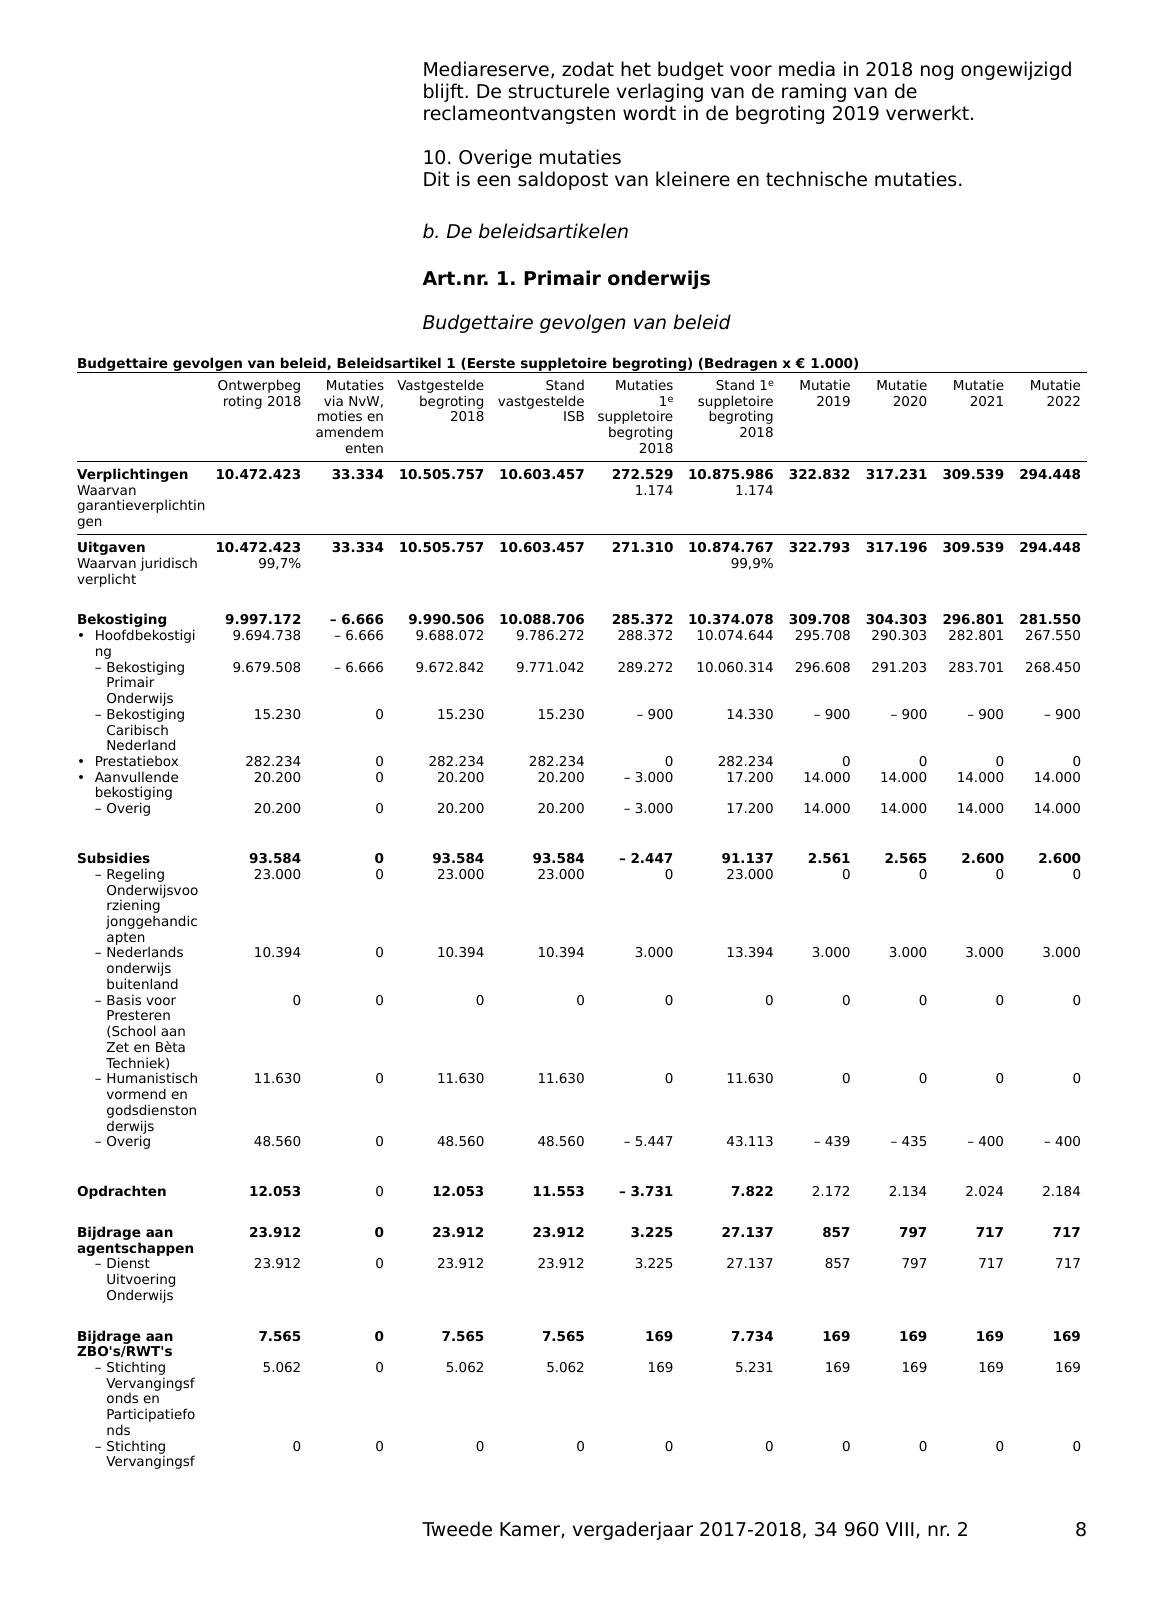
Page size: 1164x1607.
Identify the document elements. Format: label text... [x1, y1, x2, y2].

table_cell 0 [307, 754, 390, 769]
table_cell 14.000 [933, 801, 1010, 826]
table_cell [207, 826, 307, 851]
table_cell 169 [1010, 1329, 1087, 1360]
table_cell [77, 659, 88, 707]
table_cell 48.560 [490, 1134, 591, 1159]
table_cell 10.394 [390, 945, 490, 992]
table_cell [77, 373, 207, 461]
table_cell 0 [307, 1225, 390, 1256]
table_cell [89, 1304, 100, 1328]
table_cell Aanvullende bekostiging [89, 770, 207, 801]
table_cell 5.062 [207, 1360, 307, 1438]
table_cell 15.230 [390, 707, 490, 754]
table_cell – [89, 993, 100, 1071]
table_cell 290.303 [856, 628, 933, 659]
table_cell 3.225 [591, 1256, 679, 1303]
table_cell 296.608 [780, 659, 856, 707]
table_cell 23.000 [490, 867, 591, 945]
table_cell 10.603.457 [490, 462, 591, 482]
table_cell 2.600 [933, 851, 1010, 867]
table_cell 15.230 [207, 707, 307, 754]
table_cell Opdrachten [77, 1184, 207, 1200]
table_cell Stichting Vervangingsfonds en Participatiefonds [100, 1360, 207, 1438]
table_cell 12.053 [207, 1184, 307, 1200]
table_cell [591, 587, 679, 612]
table_cell – 6.666 [307, 628, 390, 659]
table_cell 295.708 [780, 628, 856, 659]
table_cell [933, 483, 1010, 534]
table_cell 11.630 [679, 1071, 779, 1134]
table_cell [679, 826, 779, 851]
table_cell 23.912 [207, 1256, 307, 1303]
table_cell 0 [390, 993, 490, 1071]
table_cell 291.203 [856, 659, 933, 707]
table_cell – [89, 1134, 100, 1159]
table_cell 20.200 [390, 770, 490, 801]
table_cell [1010, 1159, 1087, 1184]
table_cell 20.200 [207, 770, 307, 801]
table_cell 169 [591, 1329, 679, 1360]
table_cell – [89, 867, 100, 945]
text 10. Overige mutaties [422, 147, 1087, 169]
table_cell 0 [591, 867, 679, 945]
table_cell [207, 1159, 307, 1184]
table_cell [207, 1200, 307, 1225]
table_cell [77, 1360, 88, 1438]
text Dit is een saldopost van kleinere en technische mutaties. [422, 169, 1087, 191]
table_cell 10.874.767 [679, 535, 779, 556]
table_cell 5.062 [490, 1360, 591, 1438]
table_cell 7.822 [679, 1184, 779, 1200]
subtitle b. De beleidsartikelen [422, 221, 1087, 243]
table_cell 169 [933, 1360, 1010, 1438]
table_cell [780, 483, 856, 534]
table_cell [390, 1159, 490, 1184]
table_cell 11.630 [490, 1071, 591, 1134]
table_cell [856, 587, 933, 612]
table_cell [933, 1200, 1010, 1225]
table_cell 717 [1010, 1256, 1087, 1303]
table_cell 15.230 [490, 707, 591, 754]
table_cell Mutatie 2019 [780, 373, 856, 461]
table_cell 0 [856, 993, 933, 1071]
table_cell [780, 587, 856, 612]
table_cell Mutatie 2020 [856, 373, 933, 461]
table_cell [1010, 556, 1087, 587]
table_cell [591, 1200, 679, 1225]
table_cell [1010, 1200, 1087, 1225]
table_cell [780, 1200, 856, 1225]
table_cell 0 [933, 1071, 1010, 1134]
table_cell • [77, 754, 88, 769]
table_cell [390, 1200, 490, 1225]
table_cell [100, 587, 207, 612]
table_cell Bijdrage aan ZBO's/RWT's [77, 1329, 207, 1360]
table_cell [490, 826, 591, 851]
table_cell 9.688.072 [390, 628, 490, 659]
table_cell Vastgestelde begroting 2018 [390, 373, 490, 461]
table_cell 10.074.644 [679, 628, 779, 659]
table_cell 0 [207, 993, 307, 1071]
table_cell 99,7% [207, 556, 307, 587]
table_cell [933, 556, 1010, 587]
table_cell 23.000 [679, 867, 779, 945]
table_cell [390, 556, 490, 587]
table_cell Mutatie 2021 [933, 373, 1010, 461]
table_cell [490, 556, 591, 587]
table_cell 3.000 [1010, 945, 1087, 992]
table_cell 0 [307, 707, 390, 754]
table_cell [77, 993, 88, 1071]
table_cell 10.472.423 [207, 462, 307, 482]
table_cell 23.000 [390, 867, 490, 945]
table_cell 309.539 [933, 462, 1010, 482]
table_cell Bekostiging [77, 612, 207, 628]
table_cell 0 [679, 993, 779, 1071]
table_cell [390, 1304, 490, 1328]
table_cell [77, 1200, 88, 1225]
table_header Budgettaire gevolgen van beleid, Beleidsartikel 1 (Eerste suppletoire begroting) (Bedragen x € 1.000) [77, 356, 1087, 372]
table_cell [490, 1200, 591, 1225]
table_cell [390, 826, 490, 851]
table_cell 0 [307, 867, 390, 945]
table_cell • [77, 628, 88, 659]
table_cell 283.701 [933, 659, 1010, 707]
table_cell [679, 587, 779, 612]
table_cell 0 [1010, 993, 1087, 1071]
table_cell [89, 1200, 100, 1225]
table_cell 48.560 [207, 1134, 307, 1159]
table_cell 294.448 [1010, 535, 1087, 556]
table_cell 20.200 [207, 801, 307, 826]
table_cell [77, 1071, 88, 1134]
table_cell [207, 483, 307, 534]
table_cell 7.565 [490, 1329, 591, 1360]
table_cell 2.172 [780, 1184, 856, 1200]
table_cell [100, 1200, 207, 1225]
table_cell [77, 1134, 88, 1159]
table_cell 282.234 [490, 754, 591, 769]
table_cell [933, 587, 1010, 612]
table_cell [933, 826, 1010, 851]
table_cell – 400 [933, 1134, 1010, 1159]
table_cell [77, 1256, 88, 1303]
table_cell 0 [933, 993, 1010, 1071]
table_cell 169 [780, 1360, 856, 1438]
table_cell [1010, 587, 1087, 612]
table_cell 9.694.738 [207, 628, 307, 659]
table_cell [77, 945, 88, 992]
table_cell – [89, 707, 100, 754]
table_cell [89, 1159, 100, 1184]
table_cell 0 [1010, 867, 1087, 945]
table_cell [77, 826, 88, 851]
table_cell 11.630 [390, 1071, 490, 1134]
table_cell 0 [390, 1439, 490, 1470]
table_cell [933, 1304, 1010, 1328]
table_cell 0 [591, 1439, 679, 1470]
table_cell [1010, 1304, 1087, 1328]
table_cell – 6.666 [307, 612, 390, 628]
table_cell 14.330 [679, 707, 779, 754]
table_cell 14.000 [856, 801, 933, 826]
table_cell [856, 826, 933, 851]
table_cell 9.679.508 [207, 659, 307, 707]
table_cell 0 [490, 993, 591, 1071]
table_cell [679, 1159, 779, 1184]
table_cell 169 [780, 1329, 856, 1360]
text Mediareserve, zodat het budget voor media in 2018 nog ongewijzigd blijft. De structurele verlaging van de raming van de reclameontvangsten wordt in de begroting 2019 verwerkt. [422, 59, 1087, 125]
table_cell Overig [100, 1134, 207, 1159]
subtitle Art.nr. 1. Primair onderwijs [422, 268, 1087, 290]
table_cell [100, 1304, 207, 1328]
table_cell 272.529 [591, 462, 679, 482]
table_cell [679, 1304, 779, 1328]
table_cell 3.225 [591, 1225, 679, 1256]
table_cell 2.024 [933, 1184, 1010, 1200]
table_cell 0 [780, 1439, 856, 1470]
table_cell [307, 556, 390, 587]
table_cell 43.113 [679, 1134, 779, 1159]
table_cell – [89, 1360, 100, 1438]
table_cell – 3.000 [591, 770, 679, 801]
table_cell – [89, 1439, 100, 1470]
table_cell 1.174 [679, 483, 779, 534]
table_cell 2.565 [856, 851, 933, 867]
table_cell Ontwerpbegroting 2018 [207, 373, 307, 461]
table_cell – 900 [780, 707, 856, 754]
table_cell Nederlands onderwijs buitenland [100, 945, 207, 992]
table_cell 322.832 [780, 462, 856, 482]
table_cell 0 [1010, 754, 1087, 769]
table_cell [856, 556, 933, 587]
table_cell 0 [307, 993, 390, 1071]
table_cell 0 [856, 754, 933, 769]
table_cell 0 [307, 801, 390, 826]
table_cell 0 [780, 754, 856, 769]
table_cell 20.200 [490, 801, 591, 826]
table_cell Stand vastgestelde ISB [490, 373, 591, 461]
table_cell 0 [856, 867, 933, 945]
table_cell 10.505.757 [390, 535, 490, 556]
table_cell Prestatiebox [89, 754, 207, 769]
table_cell Humanistisch vormend en godsdienstonderwijs [100, 1071, 207, 1134]
table_cell – [89, 1071, 100, 1134]
table_cell [77, 707, 88, 754]
table_cell Mutatie 2022 [1010, 373, 1087, 461]
table_cell Bekostiging Caribisch Nederland [100, 707, 207, 754]
table_cell 10.472.423 [207, 535, 307, 556]
table_cell 282.234 [679, 754, 779, 769]
table_cell 0 [933, 754, 1010, 769]
table_cell – 2.447 [591, 851, 679, 867]
table_cell 23.912 [390, 1225, 490, 1256]
table_cell 10.505.757 [390, 462, 490, 482]
table_cell [780, 826, 856, 851]
table_cell 5.062 [390, 1360, 490, 1438]
table_cell [591, 556, 679, 587]
table_cell [77, 1304, 88, 1328]
table_cell [679, 1200, 779, 1225]
table_cell – 6.666 [307, 659, 390, 707]
table_cell – 900 [933, 707, 1010, 754]
table_cell Waarvan juridisch verplicht [77, 556, 207, 587]
table_cell [780, 556, 856, 587]
table_cell 14.000 [1010, 801, 1087, 826]
table_cell 7.734 [679, 1329, 779, 1360]
table_cell 0 [307, 851, 390, 867]
table_cell 33.334 [307, 462, 390, 482]
table_cell 7.565 [390, 1329, 490, 1360]
table_cell 11.630 [207, 1071, 307, 1134]
table_cell 169 [591, 1360, 679, 1438]
table_cell Stichting Vervangingsf [100, 1439, 207, 1470]
table_cell 0 [780, 993, 856, 1071]
table_cell 0 [207, 1439, 307, 1470]
table_cell – 400 [1010, 1134, 1087, 1159]
table_cell 3.000 [780, 945, 856, 992]
table_cell – 439 [780, 1134, 856, 1159]
table_cell 23.912 [390, 1256, 490, 1303]
table_cell Mutaties 1e suppletoire begroting 2018 [591, 373, 679, 461]
table_cell [307, 587, 390, 612]
table_cell 99,9% [679, 556, 779, 587]
table_cell 23.000 [207, 867, 307, 945]
table_cell 857 [780, 1225, 856, 1256]
table_cell [100, 826, 207, 851]
table_cell 3.000 [933, 945, 1010, 992]
table_cell 282.234 [390, 754, 490, 769]
table_cell [390, 587, 490, 612]
table_cell 717 [933, 1256, 1010, 1303]
table_cell 27.137 [679, 1256, 779, 1303]
table_cell – [89, 1256, 100, 1303]
table_cell 9.672.842 [390, 659, 490, 707]
table_cell 9.771.042 [490, 659, 591, 707]
table_cell 14.000 [780, 770, 856, 801]
table_cell 93.584 [490, 851, 591, 867]
table_cell [591, 1159, 679, 1184]
table_cell 10.374.078 [679, 612, 779, 628]
table_cell Bijdrage aan agentschappen [77, 1225, 207, 1256]
table_cell 11.553 [490, 1184, 591, 1200]
table_cell 0 [591, 993, 679, 1071]
table_cell 23.912 [490, 1225, 591, 1256]
table_cell 0 [307, 1256, 390, 1303]
table_cell 317.231 [856, 462, 933, 482]
table_cell 0 [780, 867, 856, 945]
table_cell – [89, 801, 100, 826]
table_cell 267.550 [1010, 628, 1087, 659]
table_cell 268.450 [1010, 659, 1087, 707]
table_cell Regeling Onderwijsvoorziening jonggehandicapten [100, 867, 207, 945]
table_cell 9.786.272 [490, 628, 591, 659]
table_cell [390, 483, 490, 534]
table_cell Hoofdbekostiging [89, 628, 207, 659]
table_cell 2.561 [780, 851, 856, 867]
table_cell – 3.000 [591, 801, 679, 826]
table_cell [207, 587, 307, 612]
table_cell [856, 483, 933, 534]
table_cell – [89, 945, 100, 992]
table_cell 93.584 [207, 851, 307, 867]
table_cell 14.000 [933, 770, 1010, 801]
table_cell Bekostiging Primair Onderwijs [100, 659, 207, 707]
table_cell 23.912 [207, 1225, 307, 1256]
table_cell [780, 1304, 856, 1328]
table_cell 0 [933, 1439, 1010, 1470]
table_cell 309.708 [780, 612, 856, 628]
table_cell 288.372 [591, 628, 679, 659]
table_cell 14.000 [780, 801, 856, 826]
table_cell 33.334 [307, 535, 390, 556]
table_cell [307, 483, 390, 534]
table_cell [856, 1159, 933, 1184]
table_cell 717 [1010, 1225, 1087, 1256]
table_cell 0 [856, 1439, 933, 1470]
table_cell 857 [780, 1256, 856, 1303]
table_cell Uitgaven [77, 535, 207, 556]
table_cell 0 [591, 754, 679, 769]
table_cell 317.196 [856, 535, 933, 556]
table_cell [490, 587, 591, 612]
table_cell [100, 1159, 207, 1184]
table_cell 797 [856, 1225, 933, 1256]
table_cell 169 [933, 1329, 1010, 1360]
table_cell 797 [856, 1256, 933, 1303]
table_cell 0 [307, 945, 390, 992]
table_cell • [77, 770, 88, 801]
table_cell 281.550 [1010, 612, 1087, 628]
table_cell 0 [307, 1360, 390, 1438]
table_cell 309.539 [933, 535, 1010, 556]
table_cell [933, 1159, 1010, 1184]
table_cell 17.200 [679, 801, 779, 826]
table_cell 1.174 [591, 483, 679, 534]
table_cell 20.200 [490, 770, 591, 801]
table_cell – 900 [1010, 707, 1087, 754]
table_cell 27.137 [679, 1225, 779, 1256]
table_cell [77, 1439, 88, 1470]
table_cell 14.000 [1010, 770, 1087, 801]
table_cell 9.997.172 [207, 612, 307, 628]
table_cell [77, 1159, 88, 1184]
table_cell 294.448 [1010, 462, 1087, 482]
table_cell 304.303 [856, 612, 933, 628]
table_cell – 435 [856, 1134, 933, 1159]
table_cell 20.200 [390, 801, 490, 826]
table_cell [780, 1159, 856, 1184]
table_cell 0 [490, 1439, 591, 1470]
table_cell – [89, 659, 100, 707]
table_cell 296.801 [933, 612, 1010, 628]
table_cell 271.310 [591, 535, 679, 556]
table_cell [307, 826, 390, 851]
table_cell 10.603.457 [490, 535, 591, 556]
table_cell 93.584 [390, 851, 490, 867]
table_cell 12.053 [390, 1184, 490, 1200]
table_cell Dienst Uitvoering Onderwijs [100, 1256, 207, 1303]
table_cell 169 [1010, 1360, 1087, 1438]
table_cell 0 [1010, 1439, 1087, 1470]
table_cell – 3.731 [591, 1184, 679, 1200]
table_cell 2.134 [856, 1184, 933, 1200]
table_cell 7.565 [207, 1329, 307, 1360]
table_cell – 900 [591, 707, 679, 754]
table_cell 10.060.314 [679, 659, 779, 707]
table_cell 48.560 [390, 1134, 490, 1159]
table_cell 3.000 [856, 945, 933, 992]
table_cell Subsidies [77, 851, 207, 867]
table_cell [490, 1159, 591, 1184]
table_cell Mutaties via NvW, moties en amendementen [307, 373, 390, 461]
table_cell 14.000 [856, 770, 933, 801]
table_cell Waarvan garantieverplichtingen [77, 483, 207, 534]
table_cell [77, 867, 88, 945]
table_cell 0 [591, 1071, 679, 1134]
table_cell Verplichtingen [77, 462, 207, 482]
table_cell 23.912 [490, 1256, 591, 1303]
table_cell 282.234 [207, 754, 307, 769]
table_cell [307, 1159, 390, 1184]
table_cell 322.793 [780, 535, 856, 556]
table_cell 2.184 [1010, 1184, 1087, 1200]
table_cell 0 [679, 1439, 779, 1470]
table_cell 91.137 [679, 851, 779, 867]
table_cell 2.600 [1010, 851, 1087, 867]
table_cell [207, 1304, 307, 1328]
table_cell 0 [307, 1071, 390, 1134]
table_cell Basis voor Presteren (School aan Zet en Bèta Techniek) [100, 993, 207, 1071]
table_cell Stand 1e suppletoire begroting 2018 [679, 373, 779, 461]
table_cell 17.200 [679, 770, 779, 801]
table_cell 169 [856, 1329, 933, 1360]
table_cell [591, 1304, 679, 1328]
table_cell 0 [307, 1329, 390, 1360]
table_cell [490, 483, 591, 534]
table_cell 285.372 [591, 612, 679, 628]
table_cell 10.088.706 [490, 612, 591, 628]
table_cell 717 [933, 1225, 1010, 1256]
table_cell 5.231 [679, 1360, 779, 1438]
table_cell Overig [100, 801, 207, 826]
table_cell – 900 [856, 707, 933, 754]
table_cell 9.990.506 [390, 612, 490, 628]
table_cell – 5.447 [591, 1134, 679, 1159]
table_cell 10.394 [490, 945, 591, 992]
table_cell 10.875.986 [679, 462, 779, 482]
table_cell [307, 1200, 390, 1225]
table_cell [89, 587, 100, 612]
table_cell [77, 801, 88, 826]
table_cell 0 [307, 1134, 390, 1159]
table_cell [1010, 826, 1087, 851]
table_cell 169 [856, 1360, 933, 1438]
table_cell [77, 587, 88, 612]
table_cell [490, 1304, 591, 1328]
subtitle Budgettaire gevolgen van beleid [422, 312, 1087, 334]
table_cell 13.394 [679, 945, 779, 992]
table_cell 289.272 [591, 659, 679, 707]
table_cell 0 [307, 1184, 390, 1200]
table_cell 0 [1010, 1071, 1087, 1134]
table_cell [307, 1304, 390, 1328]
table_cell 0 [307, 1439, 390, 1470]
table_cell [856, 1200, 933, 1225]
table_cell [1010, 483, 1087, 534]
table_cell 282.801 [933, 628, 1010, 659]
table_cell 3.000 [591, 945, 679, 992]
table_cell 0 [780, 1071, 856, 1134]
table_cell 0 [307, 770, 390, 801]
table_cell 0 [933, 867, 1010, 945]
table_cell 0 [856, 1071, 933, 1134]
table_cell [89, 826, 100, 851]
table_cell [856, 1304, 933, 1328]
table_cell 10.394 [207, 945, 307, 992]
table_cell [591, 826, 679, 851]
